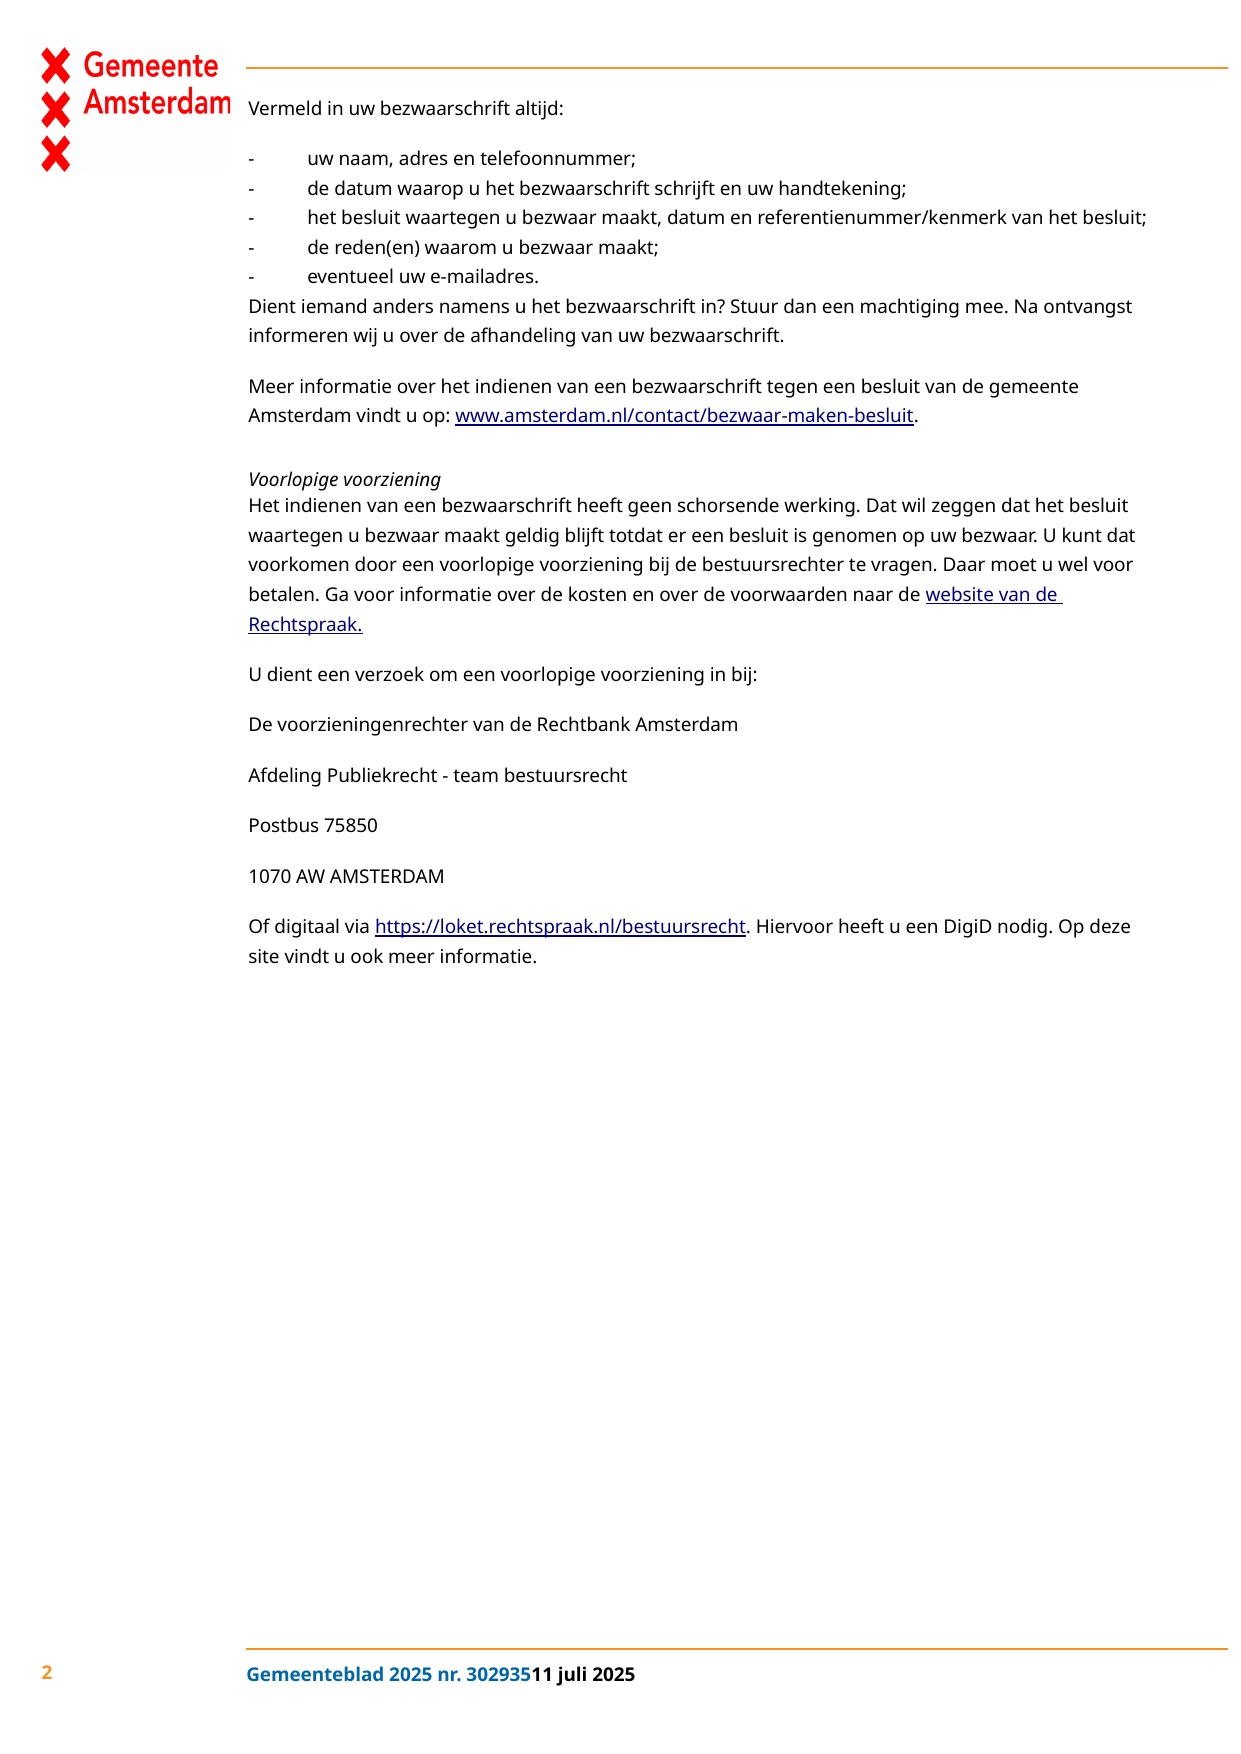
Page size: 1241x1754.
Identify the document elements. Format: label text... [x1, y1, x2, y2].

text 1070 AW AMSTERDAM [248, 863, 1152, 888]
list uw naam, adres en telefoonnummer; [248, 145, 1152, 171]
list eventueel uw e-mailadres. [248, 263, 1152, 289]
text De voorzieningenrechter van de Rechtbank Amsterdam [248, 712, 1152, 737]
list de reden(en) waarom u bezwaar maakt; [248, 234, 1152, 260]
text Dient iemand anders namens u het bezwaarschrift in? Stuur dan een machtiging mee. Na ontvangst informeren wij u over de afhandeling van uw bezwaarschrift. [248, 293, 1152, 348]
list het besluit waartegen u bezwaar maakt, datum en referentienummer/kenmerk van het besluit; [248, 204, 1152, 230]
text U dient een verzoek om een voorlopige voorziening in bij: [248, 661, 1152, 687]
text Of digitaal via https://loket.rechtspraak.nl/bestuursrecht. Hiervoor heeft u een DigiD nodig. Op deze site vindt u ook meer informatie. [248, 913, 1152, 968]
text Voorlopige voorziening [248, 467, 1152, 492]
text Meer informatie over het indienen van een bezwaarschrift tegen een besluit van de gemeente Amsterdam vindt u op: www.amsterdam.nl/contact/bezwaar-maken-besluit. [248, 373, 1152, 428]
text Afdeling Publiekrecht - team bestuursrecht [248, 762, 1152, 788]
list de datum waarop u het bezwaarschrift schrijft en uw handtekening; [248, 175, 1152, 201]
text Vermeld in uw bezwaarschrift altijd: [248, 95, 1152, 121]
text Het indienen van een bezwaarschrift heeft geen schorsende werking. Dat wil zeggen dat het besluit waartegen u bezwaar maakt geldig blijft totdat er een besluit is genomen op uw bezwaar. U kunt dat voorkomen door een voorlopige voorziening bij de bestuursrechter te vragen. Daar moet u wel voor betalen. Ga voor informatie over de kosten en over de voorwaarden naar de website van de Rechtspraak. [248, 492, 1152, 636]
text Postbus 75850 [248, 812, 1152, 838]
picture [41, 47, 231, 172]
